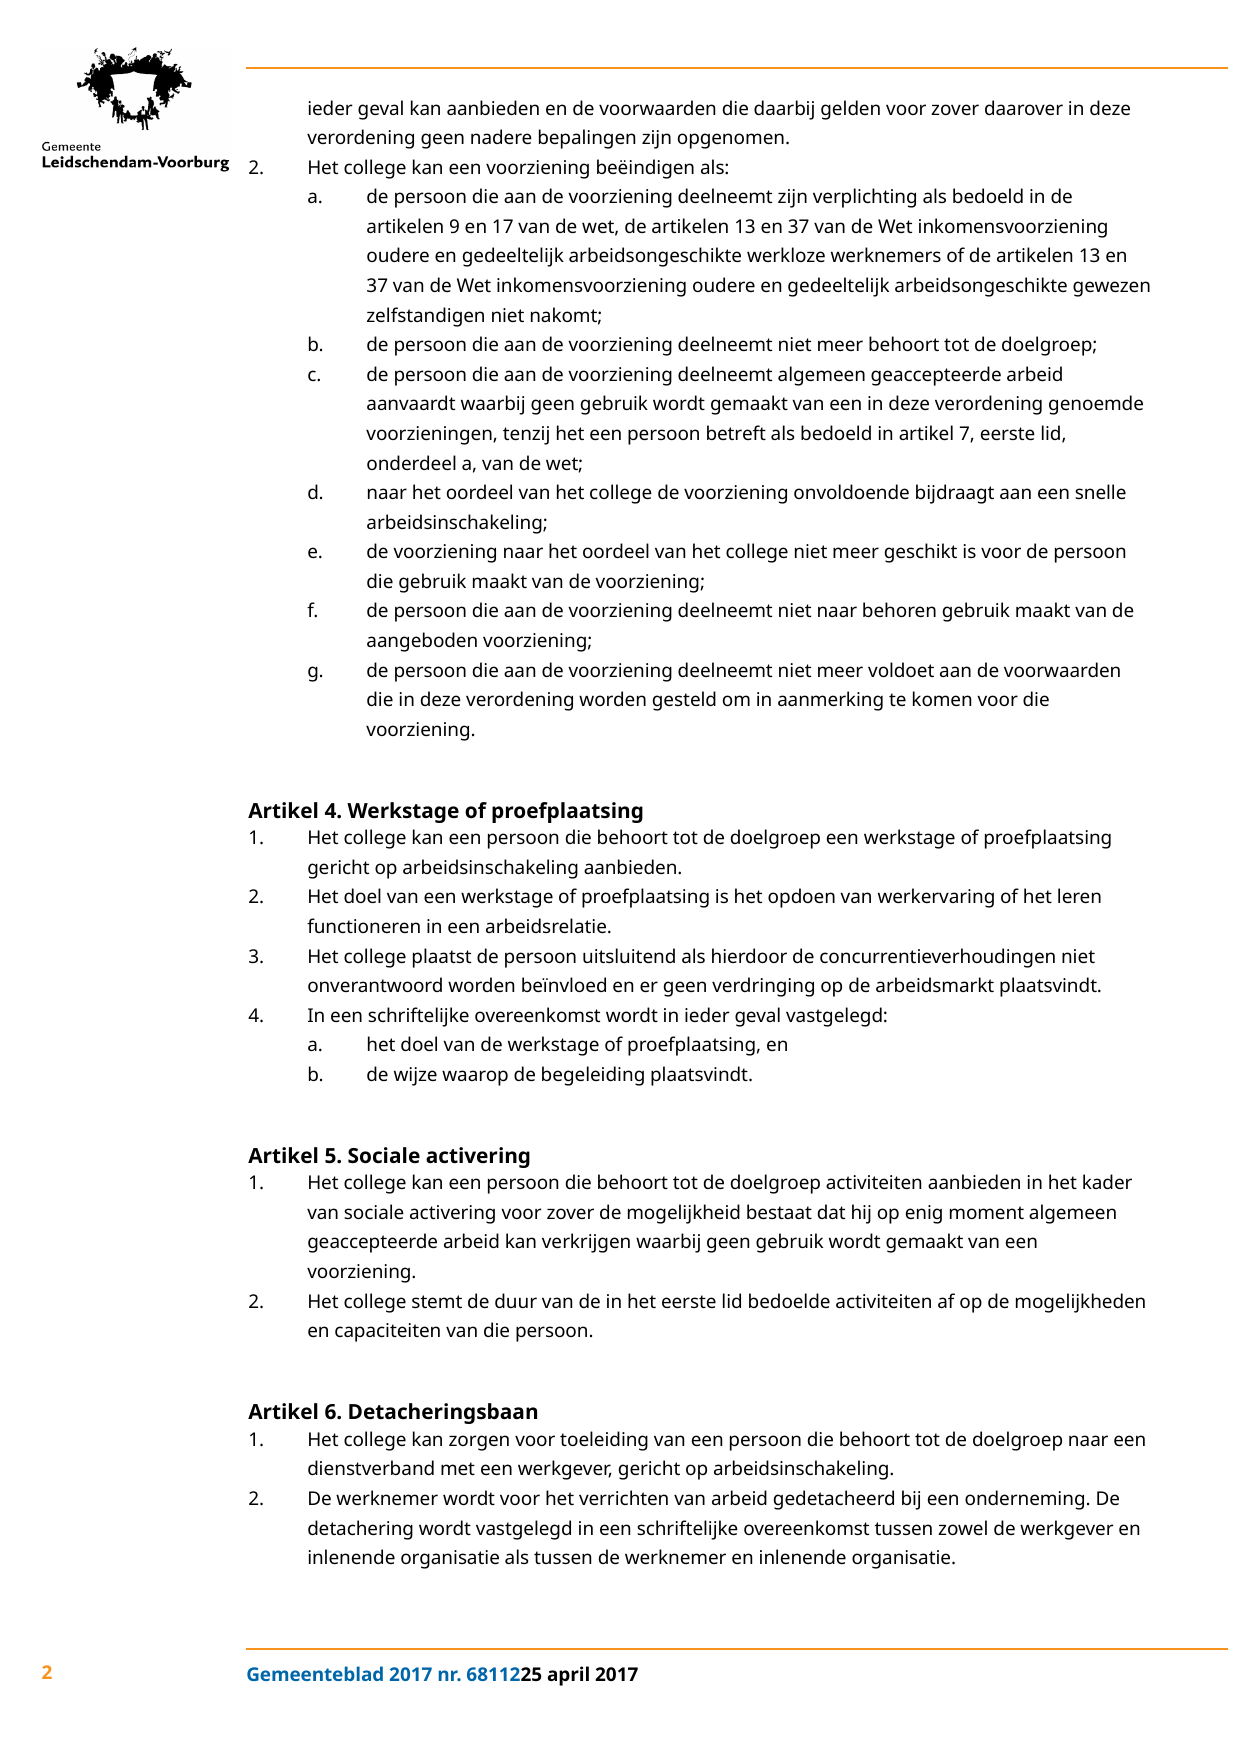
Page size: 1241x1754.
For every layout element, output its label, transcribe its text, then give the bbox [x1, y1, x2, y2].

list Het college kan een voorziening beëindigen als: [248, 154, 1152, 180]
list Het college kan een persoon die behoort tot de doelgroep een werkstage of proefplaatsing gericht op arbeidsinschakeling aanbieden. [248, 824, 1152, 880]
list Het doel van een werkstage of proefplaatsing is het opdoen van werkervaring of het leren functioneren in een arbeidsrelatie. [248, 884, 1152, 939]
list de persoon die aan de voorziening deelneemt niet meer behoort tot de doelgroep; [307, 331, 1152, 357]
list Het college plaatst de persoon uitsluitend als hierdoor de concurrentieverhoudingen niet onverantwoord worden beïnvloed en er geen verdringing op de arbeidsmarkt plaatsvindt. [248, 943, 1152, 998]
list de persoon die aan de voorziening deelneemt zijn verplichting als bedoeld in de artikelen 9 en 17 van de wet, de artikelen 13 en 37 van de Wet inkomensvoorziening oudere en gedeeltelijk arbeidsongeschikte werkloze werknemers of de artikelen 13 en 37 van de Wet inkomensvoorziening oudere en gedeeltelijk arbeidsongeschikte gewezen zelfstandigen niet nakomt; [307, 183, 1152, 328]
list de persoon die aan de voorziening deelneemt niet naar behoren gebruik maakt van de aangeboden voorziening; [307, 598, 1152, 653]
text Artikel 5. Sociale activering [248, 1141, 1152, 1169]
list de wijze waarop de begeleiding plaatsvindt. [307, 1061, 1152, 1087]
list Het college kan een persoon die behoort tot de doelgroep activiteiten aanbieden in het kader van sociale activering voor zover de mogelijkheid bestaat dat hij op enig moment algemeen geaccepteerde arbeid kan verkrijgen waarbij geen gebruik wordt gemaakt van een voorziening. [248, 1169, 1152, 1284]
picture [41, 47, 231, 172]
text Artikel 6. Detacheringsbaan [248, 1397, 1152, 1426]
list naar het oordeel van het college de voorziening onvoldoende bijdraagt aan een snelle arbeidsinschakeling; [307, 479, 1152, 535]
list Het college kan zorgen voor toeleiding van een persoon die behoort tot de doelgroep naar een dienstverband met een werkgever, gericht op arbeidsinschakeling. [248, 1426, 1152, 1481]
text Artikel 4. Werkstage of proefplaatsing [248, 796, 1152, 824]
list de persoon die aan de voorziening deelneemt algemeen geaccepteerde arbeid aanvaardt waarbij geen gebruik wordt gemaakt van een in deze verordening genoemde voorzieningen, tenzij het een persoon betreft als bedoeld in artikel 7, eerste lid, onderdeel a, van de wet; [307, 361, 1152, 476]
list de persoon die aan de voorziening deelneemt niet meer voldoet aan de voorwaarden die in deze verordening worden gesteld om in aanmerking te komen voor die voorziening. [307, 657, 1152, 742]
list de voorziening naar het oordeel van het college niet meer geschikt is voor de persoon die gebruik maakt van de voorziening; [307, 538, 1152, 594]
list De werknemer wordt voor het verrichten van arbeid gedetacheerd bij een onderneming. De detachering wordt vastgelegd in een schriftelijke overeenkomst tussen zowel de werkgever en inlenende organisatie als tussen de werknemer en inlenende organisatie. [248, 1485, 1152, 1570]
list In een schriftelijke overeenkomst wordt in ieder geval vastgelegd: [248, 1002, 1152, 1028]
list Het college stemt de duur van de in het eerste lid bedoelde activiteiten af op de mogelijkheden en capaciteiten van die persoon. [248, 1288, 1152, 1343]
list het doel van de werkstage of proefplaatsing, en [307, 1032, 1152, 1057]
list ieder geval kan aanbieden en de voorwaarden die daarbij gelden voor zover daarover in deze verordening geen nadere bepalingen zijn opgenomen. [248, 95, 1152, 150]
